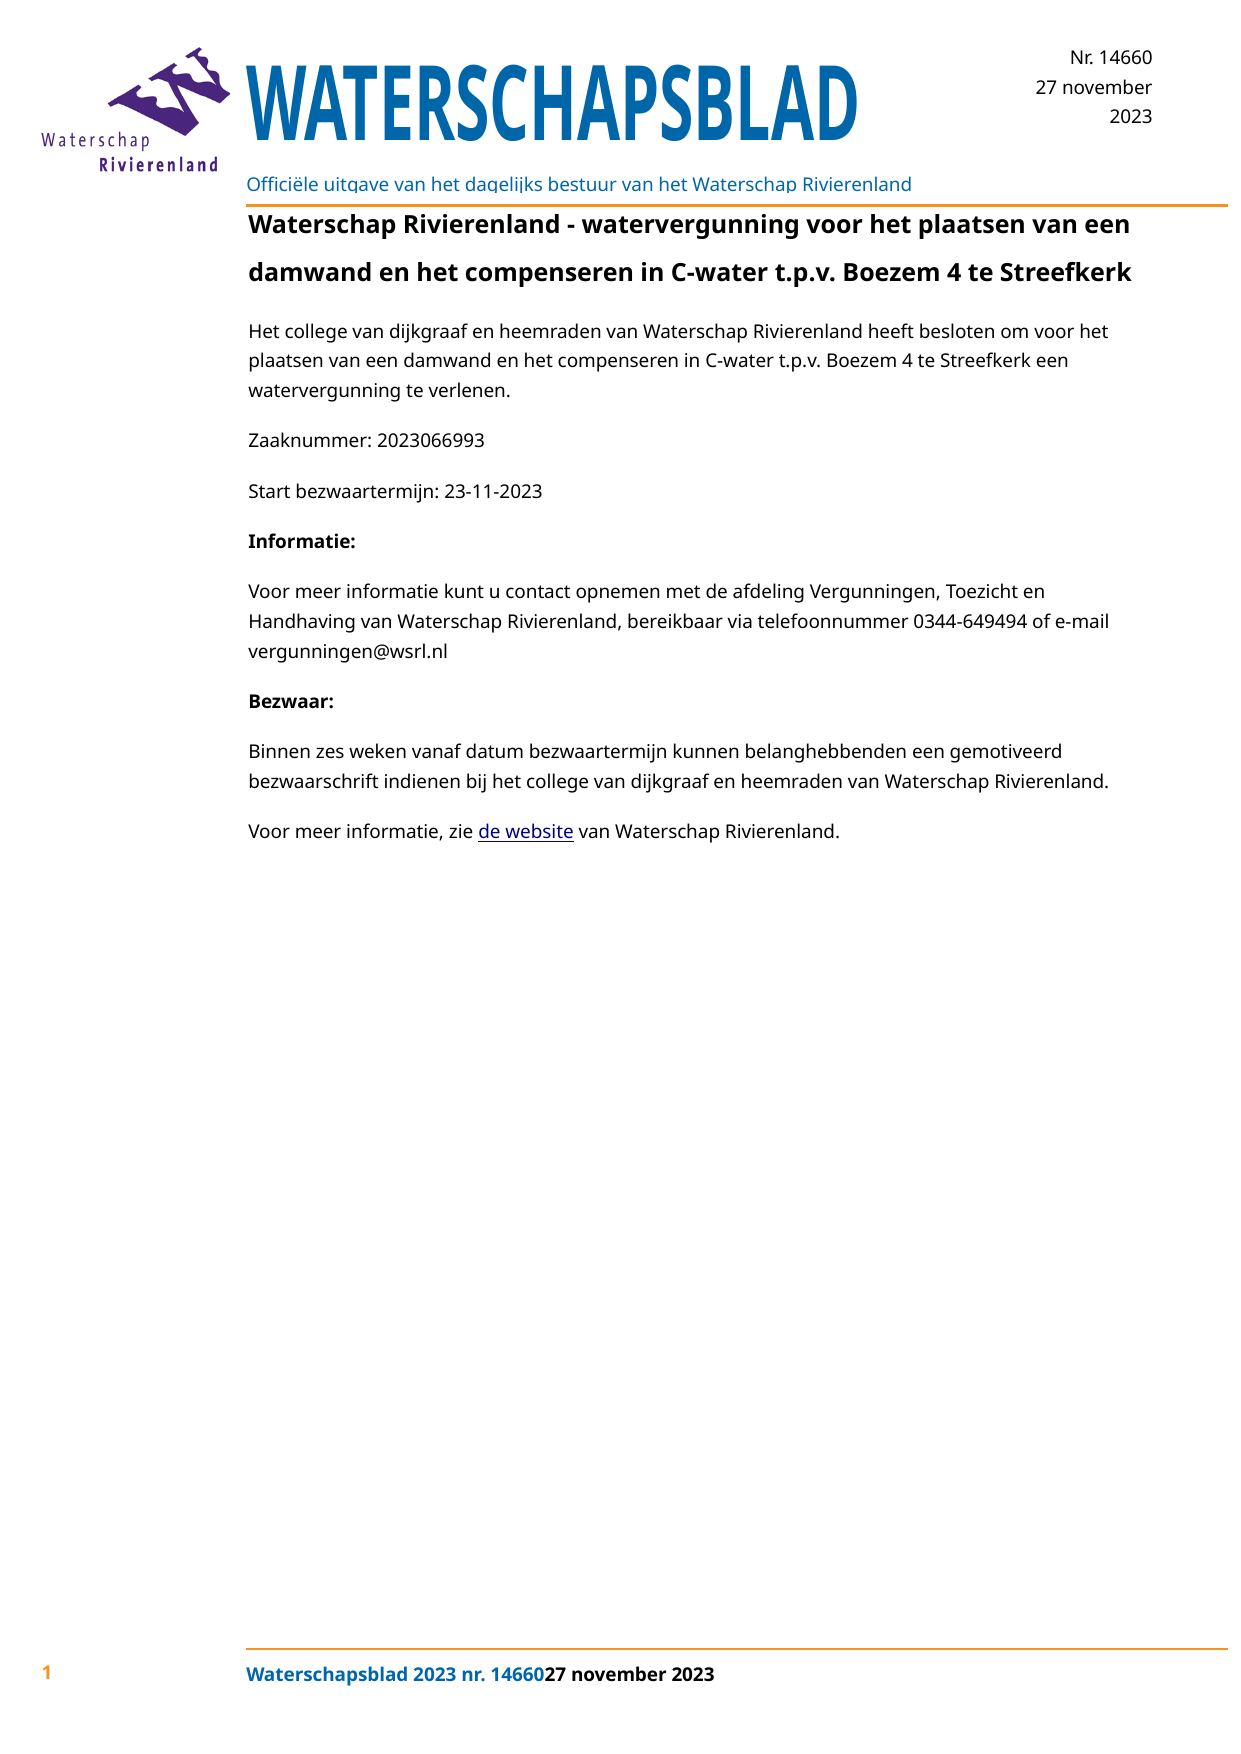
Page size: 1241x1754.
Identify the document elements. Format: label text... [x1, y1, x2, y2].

text Voor meer informatie, zie de website van Waterschap Rivierenland. [248, 819, 1152, 844]
picture [41, 47, 231, 172]
text Waterschap Rivierenland - watervergunning voor het plaatsen van een damwand en het compenseren in C-water t.p.v. Boezem 4 te Streefkerk [248, 207, 1152, 288]
text Zaaknummer: 2023066993 [248, 427, 1152, 453]
text Start bezwaartermijn: 23-11-2023 [248, 478, 1152, 504]
text Het college van dijkgraaf en heemraden van Waterschap Rivierenland heeft besloten om voor het plaatsen van een damwand en het compenseren in C-water t.p.v. Boezem 4 te Streefkerk een watervergunning te verlenen. [248, 318, 1152, 403]
text Binnen zes weken vanaf datum bezwaartermijn kunnen belanghebbenden een gemotiveerd bezwaarschrift indienen bij het college van dijkgraaf en heemraden van Waterschap Rivierenland. [248, 739, 1152, 794]
text Informatie: [248, 528, 1152, 554]
text Bezwaar: [248, 688, 1152, 714]
text Voor meer informatie kunt u contact opnemen met de afdeling Vergunningen, Toezicht en Handhaving van Waterschap Rivierenland, bereikbaar via telefoonnummer 0344-649494 of e-mail vergunningen@wsrl.nl [248, 579, 1152, 664]
